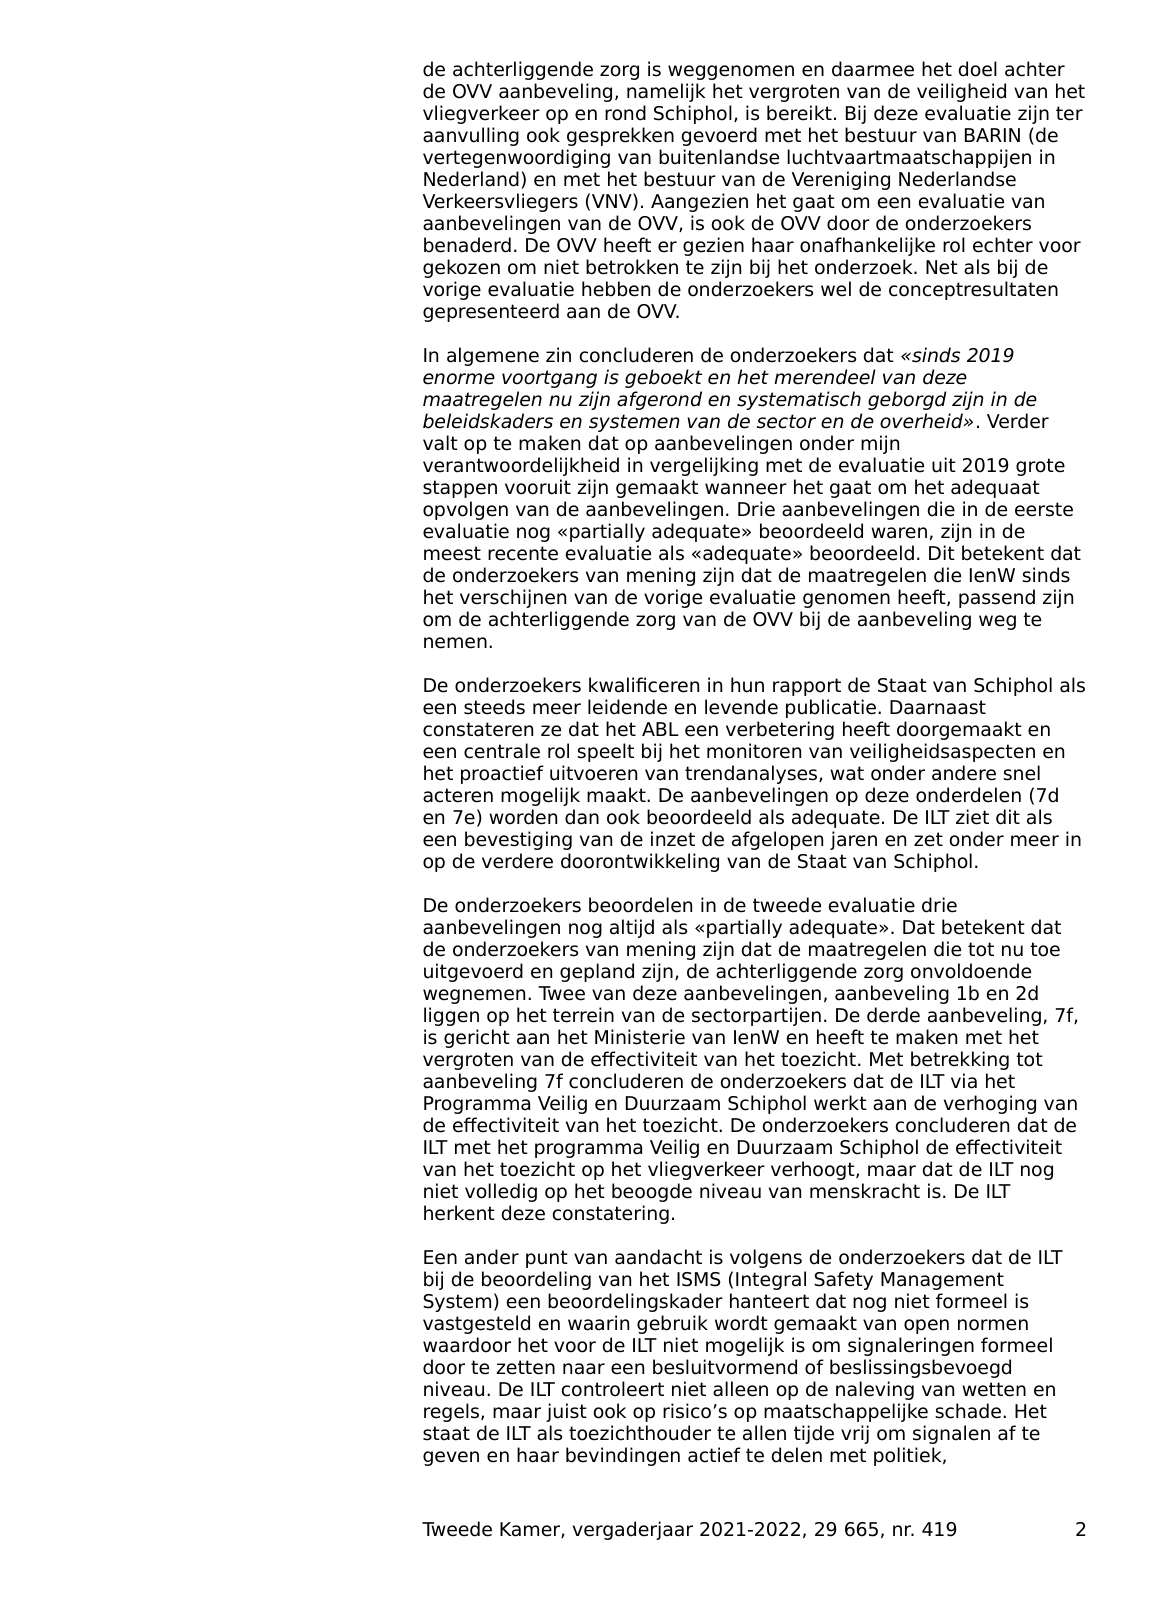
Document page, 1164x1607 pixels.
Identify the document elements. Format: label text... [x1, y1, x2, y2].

text De onderzoekers kwalificeren in hun rapport de Staat van Schiphol als een steeds meer leidende en levende publicatie. Daarnaast constateren ze dat het ABL een verbetering heeft doorgemaakt en een centrale rol speelt bij het monitoren van veiligheidsaspecten en het proactief uitvoeren van trendanalyses, wat onder andere snel acteren mogelijk maakt. De aanbevelingen op deze onderdelen (7d en 7e) worden dan ook beoordeeld als adequate. De ILT ziet dit als een bevestiging van de inzet de afgelopen jaren en zet onder meer in op de verdere doorontwikkeling van de Staat van Schiphol. [422, 675, 1087, 873]
text De onderzoekers beoordelen in de tweede evaluatie drie aanbevelingen nog altijd als «partially adequate». Dat betekent dat de onderzoekers van mening zijn dat de maatregelen die tot nu toe uitgevoerd en gepland zijn, de achterliggende zorg onvoldoende wegnemen. Twee van deze aanbevelingen, aanbeveling 1b en 2d liggen op het terrein van de sectorpartijen. De derde aanbeveling, 7f, is gericht aan het Ministerie van IenW en heeft te maken met het vergroten van de effectiviteit van het toezicht. Met betrekking tot aanbeveling 7f concluderen de onderzoekers dat de ILT via het Programma Veilig en Duurzaam Schiphol werkt aan de verhoging van de effectiviteit van het toezicht. De onderzoekers concluderen dat de ILT met het programma Veilig en Duurzaam Schiphol de effectiviteit van het toezicht op het vliegverkeer verhoogt, maar dat de ILT nog niet volledig op het beoogde niveau van menskracht is. De ILT herkent deze constatering. [422, 895, 1087, 1224]
text Een ander punt van aandacht is volgens de onderzoekers dat de ILT bij de beoordeling van het ISMS (Integral Safety Management System) een beoordelingskader hanteert dat nog niet formeel is vastgesteld en waarin gebruik wordt gemaakt van open normen waardoor het voor de ILT niet mogelijk is om signaleringen formeel door te zetten naar een besluitvormend of beslissingsbevoegd niveau. De ILT controleert niet alleen op de naleving van wetten en regels, maar juist ook op risico’s op maatschappelijke schade. Het staat de ILT als toezichthouder te allen tijde vrij om signalen af te geven en haar bevindingen actief te delen met politiek, [422, 1247, 1087, 1467]
text de achterliggende zorg is weggenomen en daarmee het doel achter de OVV aanbeveling, namelijk het vergroten van de veiligheid van het vliegverkeer op en rond Schiphol, is bereikt. Bij deze evaluatie zijn ter aanvulling ook gesprekken gevoerd met het bestuur van BARIN (de vertegenwoordiging van buitenlandse luchtvaartmaatschappijen in Nederland) en met het bestuur van de Vereniging Nederlandse Verkeersvliegers (VNV). Aangezien het gaat om een evaluatie van aanbevelingen van de OVV, is ook de OVV door de onderzoekers benaderd. De OVV heeft er gezien haar onafhankelijke rol echter voor gekozen om niet betrokken te zijn bij het onderzoek. Net als bij de vorige evaluatie hebben de onderzoekers wel de conceptresultaten gepresenteerd aan de OVV. [422, 59, 1087, 323]
text In algemene zin concluderen de onderzoekers dat «sinds 2019 enorme voortgang is geboekt en het merendeel van deze maatregelen nu zijn afgerond en systematisch geborgd zijn in de beleidskaders en systemen van de sector en de overheid». Verder valt op te maken dat op aanbevelingen onder mijn verantwoordelijkheid in vergelijking met de evaluatie uit 2019 grote stappen vooruit zijn gemaakt wanneer het gaat om het adequaat opvolgen van de aanbevelingen. Drie aanbevelingen die in de eerste evaluatie nog «partially adequate» beoordeeld waren, zijn in de meest recente evaluatie als «adequate» beoordeeld. Dit betekent dat de onderzoekers van mening zijn dat de maatregelen die IenW sinds het verschijnen van de vorige evaluatie genomen heeft, passend zijn om de achterliggende zorg van de OVV bij de aanbeveling weg te nemen. [422, 345, 1087, 653]
